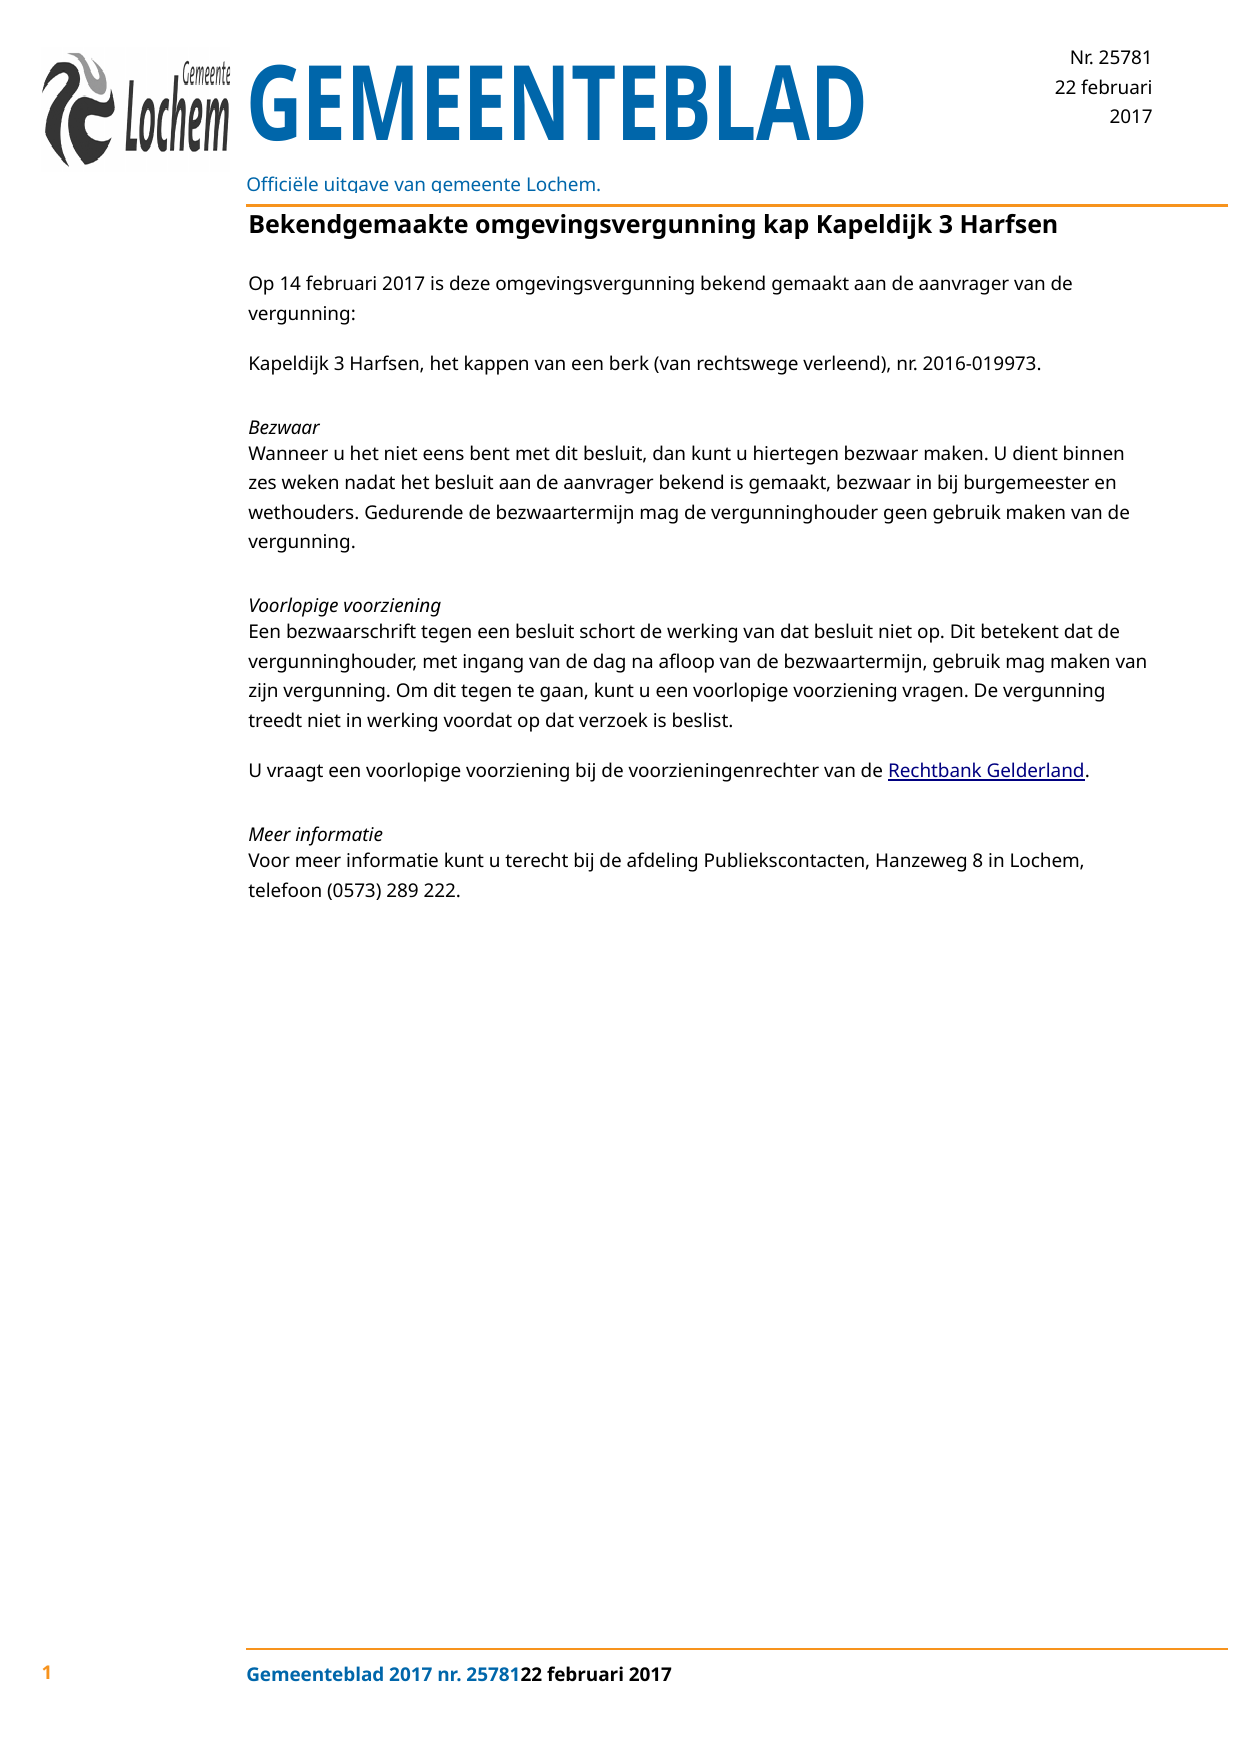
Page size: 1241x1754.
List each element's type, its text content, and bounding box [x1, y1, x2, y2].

text Op 14 februari 2017 is deze omgevingsvergunning bekend gemaakt aan de aanvrager van de vergunning: [248, 270, 1152, 326]
text Bekendgemaakte omgevingsvergunning kap Kapeldijk 3 Harfsen [248, 207, 1152, 241]
text Een bezwaarschrift tegen een besluit schort de werking van dat besluit niet op. Dit betekent dat de vergunninghouder, met ingang van de dag na afloop van de bezwaartermijn, gebruik mag maken van zijn vergunning. Om dit tegen te gaan, kunt u een voorlopige voorziening vragen. De vergunning treedt niet in werking voordat op dat verzoek is beslist. [248, 618, 1152, 733]
text U vraagt een voorlopige voorziening bij de voorzieningenrechter van de Rechtbank Gelderland. [248, 758, 1152, 783]
text Voor meer informatie kunt u terecht bij de afdeling Publiekscontacten, Hanzeweg 8 in Lochem, telefoon (0573) 289 222. [248, 847, 1152, 903]
text Wanneer u het niet eens bent met dit besluit, dan kunt u hiertegen bezwaar maken. U dient binnen zes weken nadat het besluit aan de aanvrager bekend is gemaakt, bezwaar in bij burgemeester en wethouders. Gedurende de bezwaartermijn mag de vergunninghouder geen gebruik maken van de vergunning. [248, 440, 1152, 554]
text Bezwaar [248, 414, 1152, 440]
picture [41, 47, 231, 172]
text Meer informatie [248, 822, 1152, 847]
text Kapeldijk 3 Harfsen, het kappen van een berk (van rechtswege verleend), nr. 2016-019973. [248, 350, 1152, 376]
text Voorlopige voorziening [248, 593, 1152, 618]
